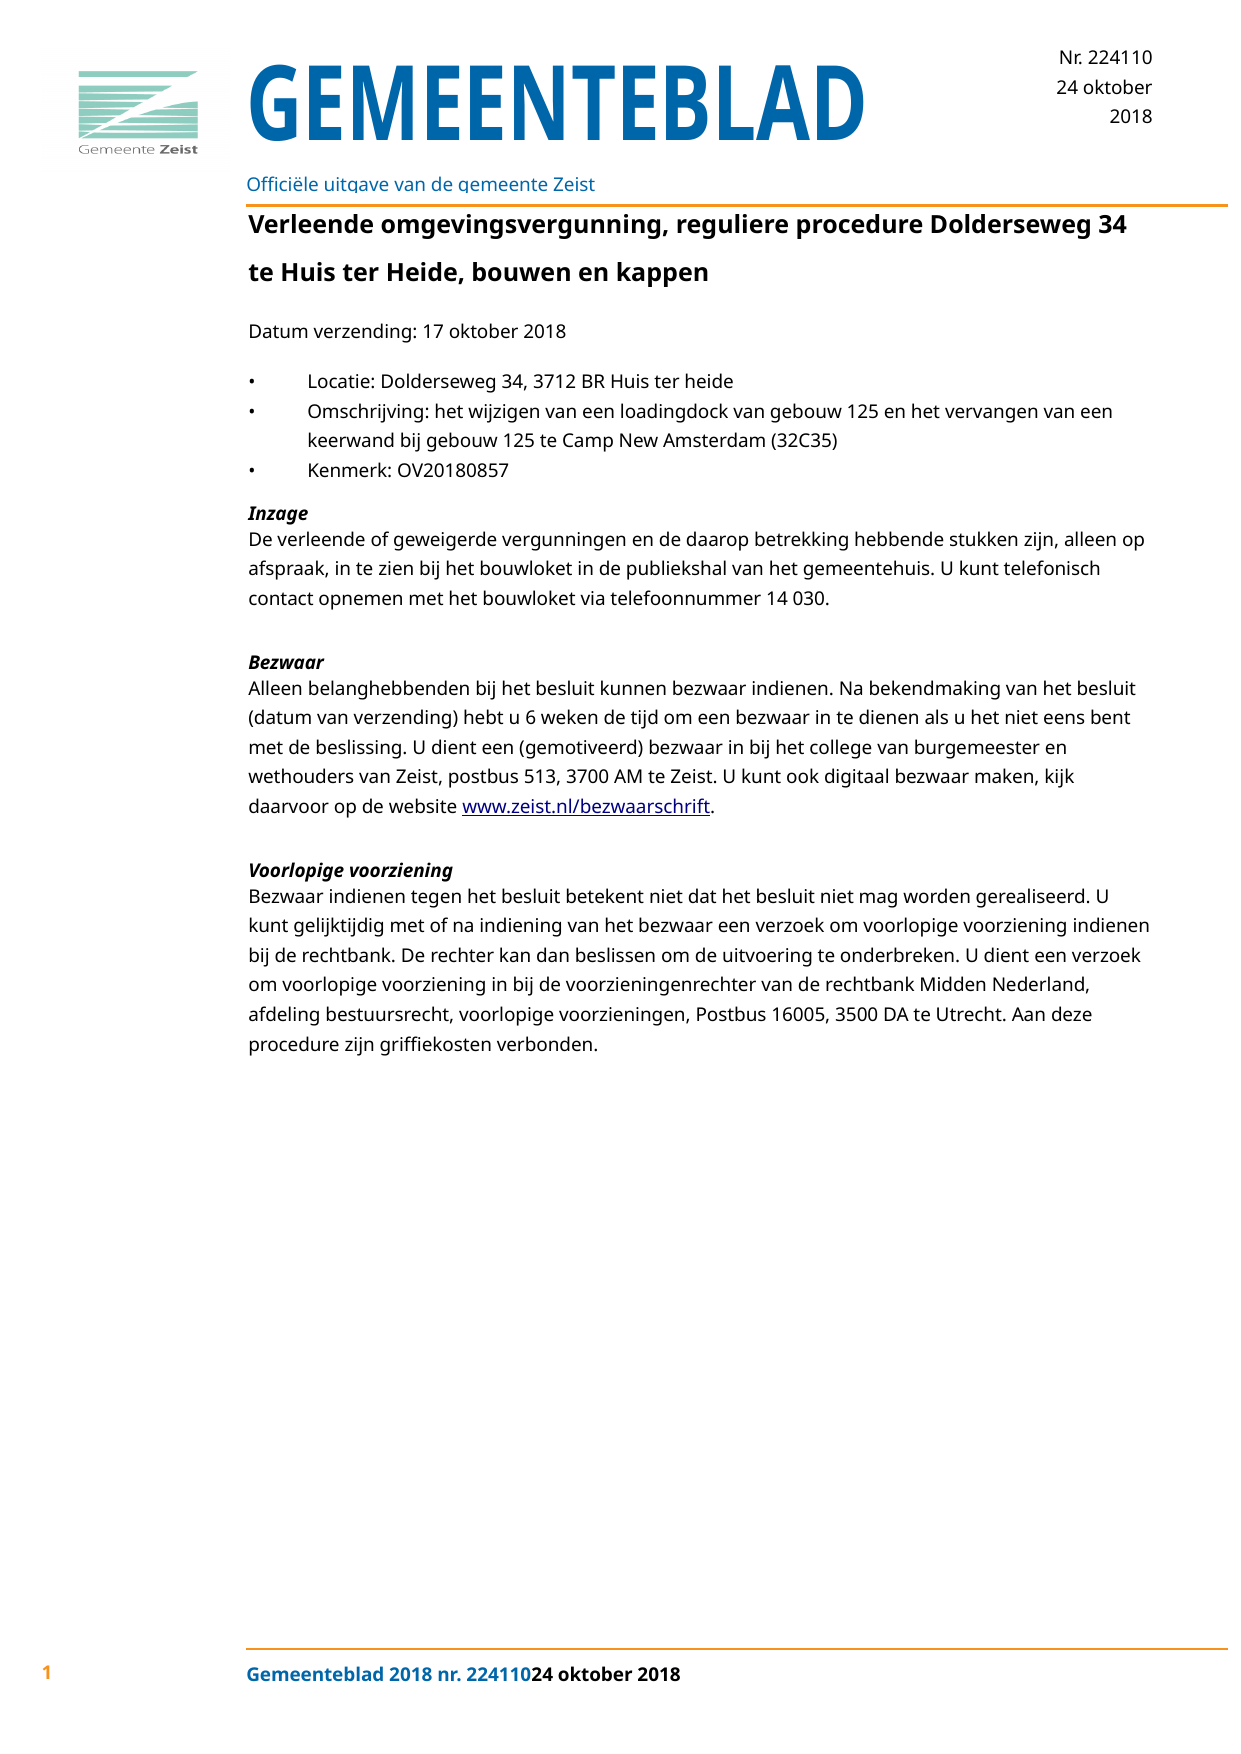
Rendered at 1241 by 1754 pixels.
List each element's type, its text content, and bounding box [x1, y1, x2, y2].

text Voorlopige voorziening [248, 857, 1152, 883]
list Locatie: Dolderseweg 34, 3712 BR Huis ter heide [248, 368, 1152, 394]
text Bezwaar [248, 649, 1152, 675]
text Alleen belanghebbenden bij het besluit kunnen bezwaar indienen. Na bekendmaking van het besluit (datum van verzending) hebt u 6 weken de tijd om een bezwaar in te dienen als u het niet eens bent met de beslissing. U dient een (gemotiveerd) bezwaar in bij het college van burgemeester en wethouders van Zeist, postbus 513, 3700 AM te Zeist. U kunt ook digitaal bezwaar maken, kijk daarvoor op de website www.zeist.nl/bezwaarschrift. [248, 675, 1152, 819]
text Inzage [248, 500, 1152, 526]
text De verleende of geweigerde vergunningen en de daarop betrekking hebbende stukken zijn, alleen op afspraak, in te zien bij het bouwloket in de publiekshal van het gemeentehuis. U kunt telefonisch contact opnemen met het bouwloket via telefoonnummer 14 030. [248, 526, 1152, 611]
text Verleende omgevingsvergunning, reguliere procedure Dolderseweg 34 te Huis ter Heide, bouwen en kappen [248, 207, 1152, 288]
list Kenmerk: OV20180857 [248, 457, 1152, 483]
text Bezwaar indienen tegen het besluit betekent niet dat het besluit niet mag worden gerealiseerd. U kunt gelijktijdig met of na indiening van het bezwaar een verzoek om voorlopige voorziening indienen bij de rechtbank. De rechter kan dan beslissen om de uitvoering te onderbreken. U dient een verzoek om voorlopige voorziening in bij de voorzieningenrechter van de rechtbank Midden Nederland, afdeling bestuursrecht, voorlopige voorzieningen, Postbus 16005, 3500 DA te Utrecht. Aan deze procedure zijn griffiekosten verbonden. [248, 883, 1152, 1056]
list Omschrijving: het wijzigen van een loadingdock van gebouw 125 en het vervangen van een keerwand bij gebouw 125 te Camp New Amsterdam (32C35) [248, 398, 1152, 453]
text Datum verzending: 17 oktober 2018 [248, 318, 1152, 344]
picture [41, 47, 231, 172]
